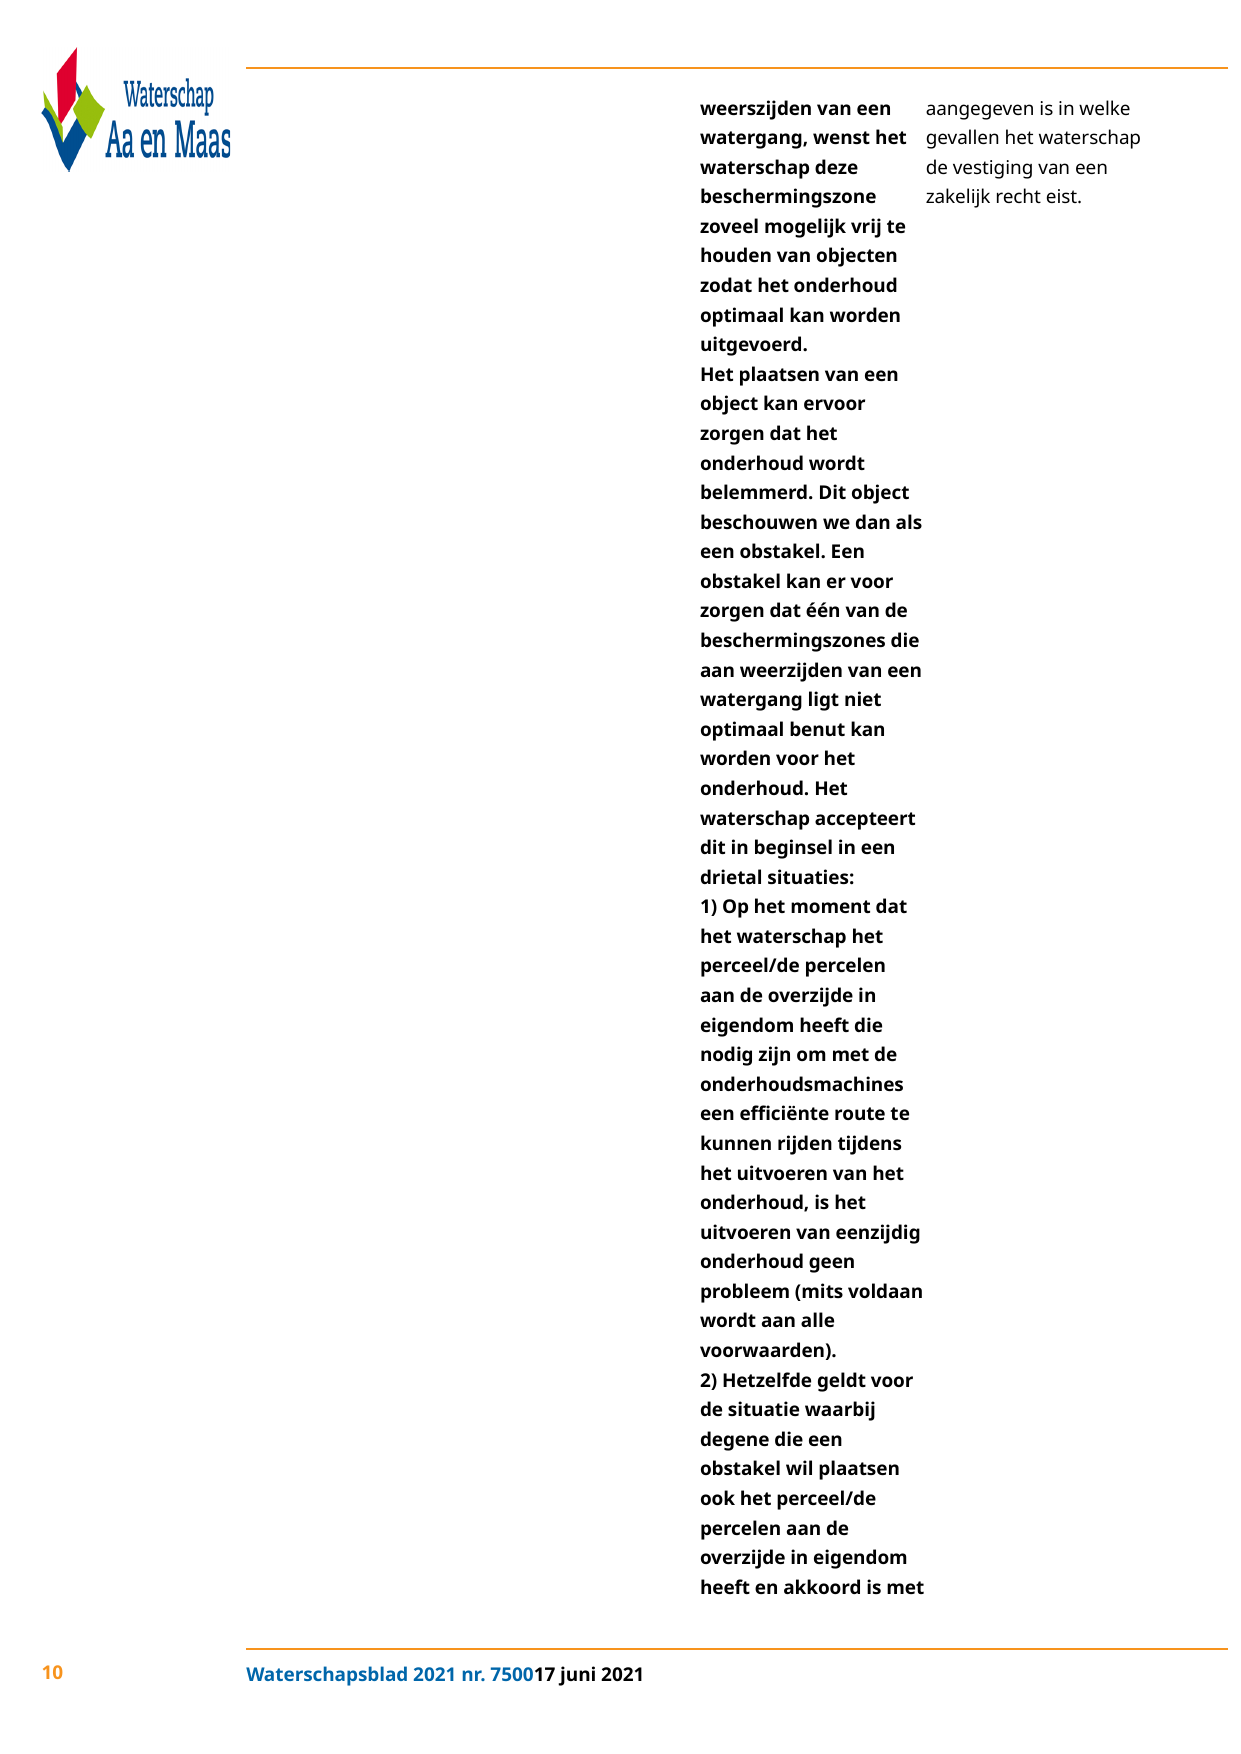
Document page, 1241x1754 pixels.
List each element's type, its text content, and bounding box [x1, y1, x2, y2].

table_cell [474, 95, 700, 1600]
table_cell weerszijden van een watergang, wenst het waterschap deze beschermingszone zoveel mogelijk vrij te houden van objecten zodat het onderhoud optimaal kan worden uitgevoerd. Het plaatsen van een object kan ervoor zorgen dat het onderhoud wordt belemmerd. Dit object beschouwen we dan als een obstakel. Een obstakel kan er voor zorgen dat één van de beschermingszones die aan weerzijden van een watergang ligt niet optimaal benut kan worden voor het onderhoud. Het waterschap accepteert dit in beginsel in een drietal situaties: 1) Op het moment dat het waterschap het perceel/de percelen aan de overzijde in eigendom heeft die nodig zijn om met de onderhoudsmachines een efficiënte route te kunnen rijden tijdens het uitvoeren van het onderhoud, is het uitvoeren van eenzijdig onderhoud geen probleem (mits voldaan wordt aan alle voorwaarden). 2) Hetzelfde geldt voor de situatie waarbij degene die een obstakel wil plaatsen ook het perceel/de percelen aan de overzijde in eigendom heeft en akkoord is met [700, 95, 926, 1600]
table_cell aangegeven is in welke gevallen het waterschap de vestiging van een zakelijk recht eist. [926, 95, 1152, 1600]
table_cell [248, 95, 474, 1600]
picture [41, 47, 231, 172]
